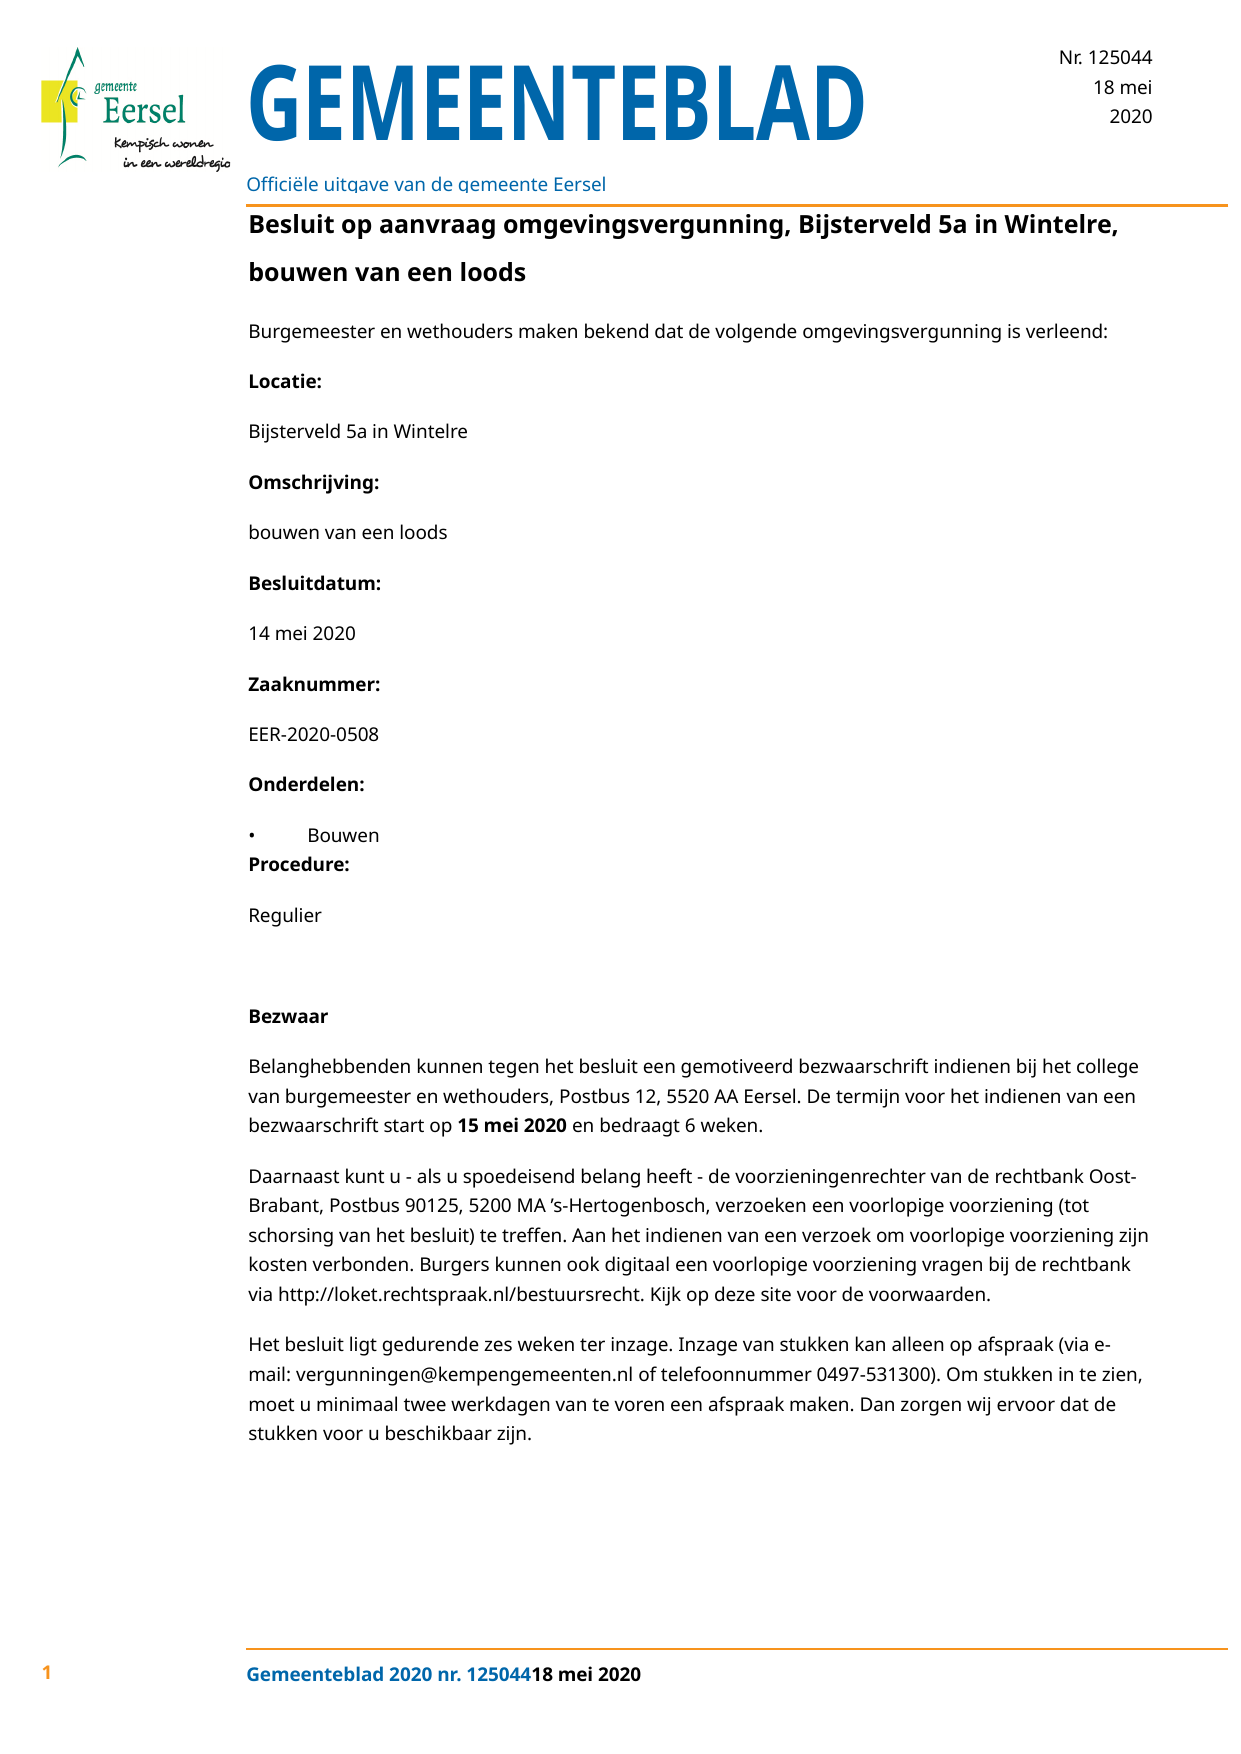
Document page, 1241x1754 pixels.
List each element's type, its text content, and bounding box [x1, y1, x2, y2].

text Besluitdatum: [248, 570, 1152, 596]
text Belanghebbenden kunnen tegen het besluit een gemotiveerd bezwaarschrift indienen bij het college van burgemeester en wethouders, Postbus 12, 5520 AA Eersel. De termijn voor het indienen van een bezwaarschrift start op 15 mei 2020 en bedraagt 6 weken. [248, 1053, 1152, 1138]
list Bouwen [248, 822, 1152, 848]
text Daarnaast kunt u - als u spoedeisend belang heeft - de voorzieningenrechter van de rechtbank Oost-Brabant, Postbus 90125, 5200 MA ’s-Hertogenbosch, verzoeken een voorlopige voorziening (tot schorsing van het besluit) te treffen. Aan het indienen van een verzoek om voorlopige voorziening zijn kosten verbonden. Burgers kunnen ook digitaal een voorlopige voorziening vragen bij de rechtbank via http://loket.rechtspraak.nl/bestuursrecht. Kijk op deze site voor de voorwaarden. [248, 1163, 1152, 1307]
text Regulier [248, 902, 1152, 928]
text Bezwaar [248, 1003, 1152, 1029]
text Onderdelen: [248, 772, 1152, 797]
picture [41, 47, 231, 172]
text 14 mei 2020 [248, 620, 1152, 646]
text EER-2020-0508 [248, 721, 1152, 747]
text Locatie: [248, 368, 1152, 394]
text Procedure: [248, 852, 1152, 877]
text Omschrijving: [248, 469, 1152, 495]
text Burgemeester en wethouders maken bekend dat de volgende omgevingsvergunning is verleend: [248, 318, 1152, 344]
text Besluit op aanvraag omgevingsvergunning, Bijsterveld 5a in Wintelre, bouwen van een loods [248, 207, 1152, 288]
text Het besluit ligt gedurende zes weken ter inzage. Inzage van stukken kan alleen op afspraak (via e-mail: vergunningen@kempengemeenten.nl of telefoonnummer 0497-531300). Om stukken in te zien, moet u minimaal twee werkdagen van te voren een afspraak maken. Dan zorgen wij ervoor dat de stukken voor u beschikbaar zijn. [248, 1332, 1152, 1446]
text Bijsterveld 5a in Wintelre [248, 419, 1152, 444]
text Zaaknummer: [248, 671, 1152, 697]
text bouwen van een loods [248, 519, 1152, 545]
